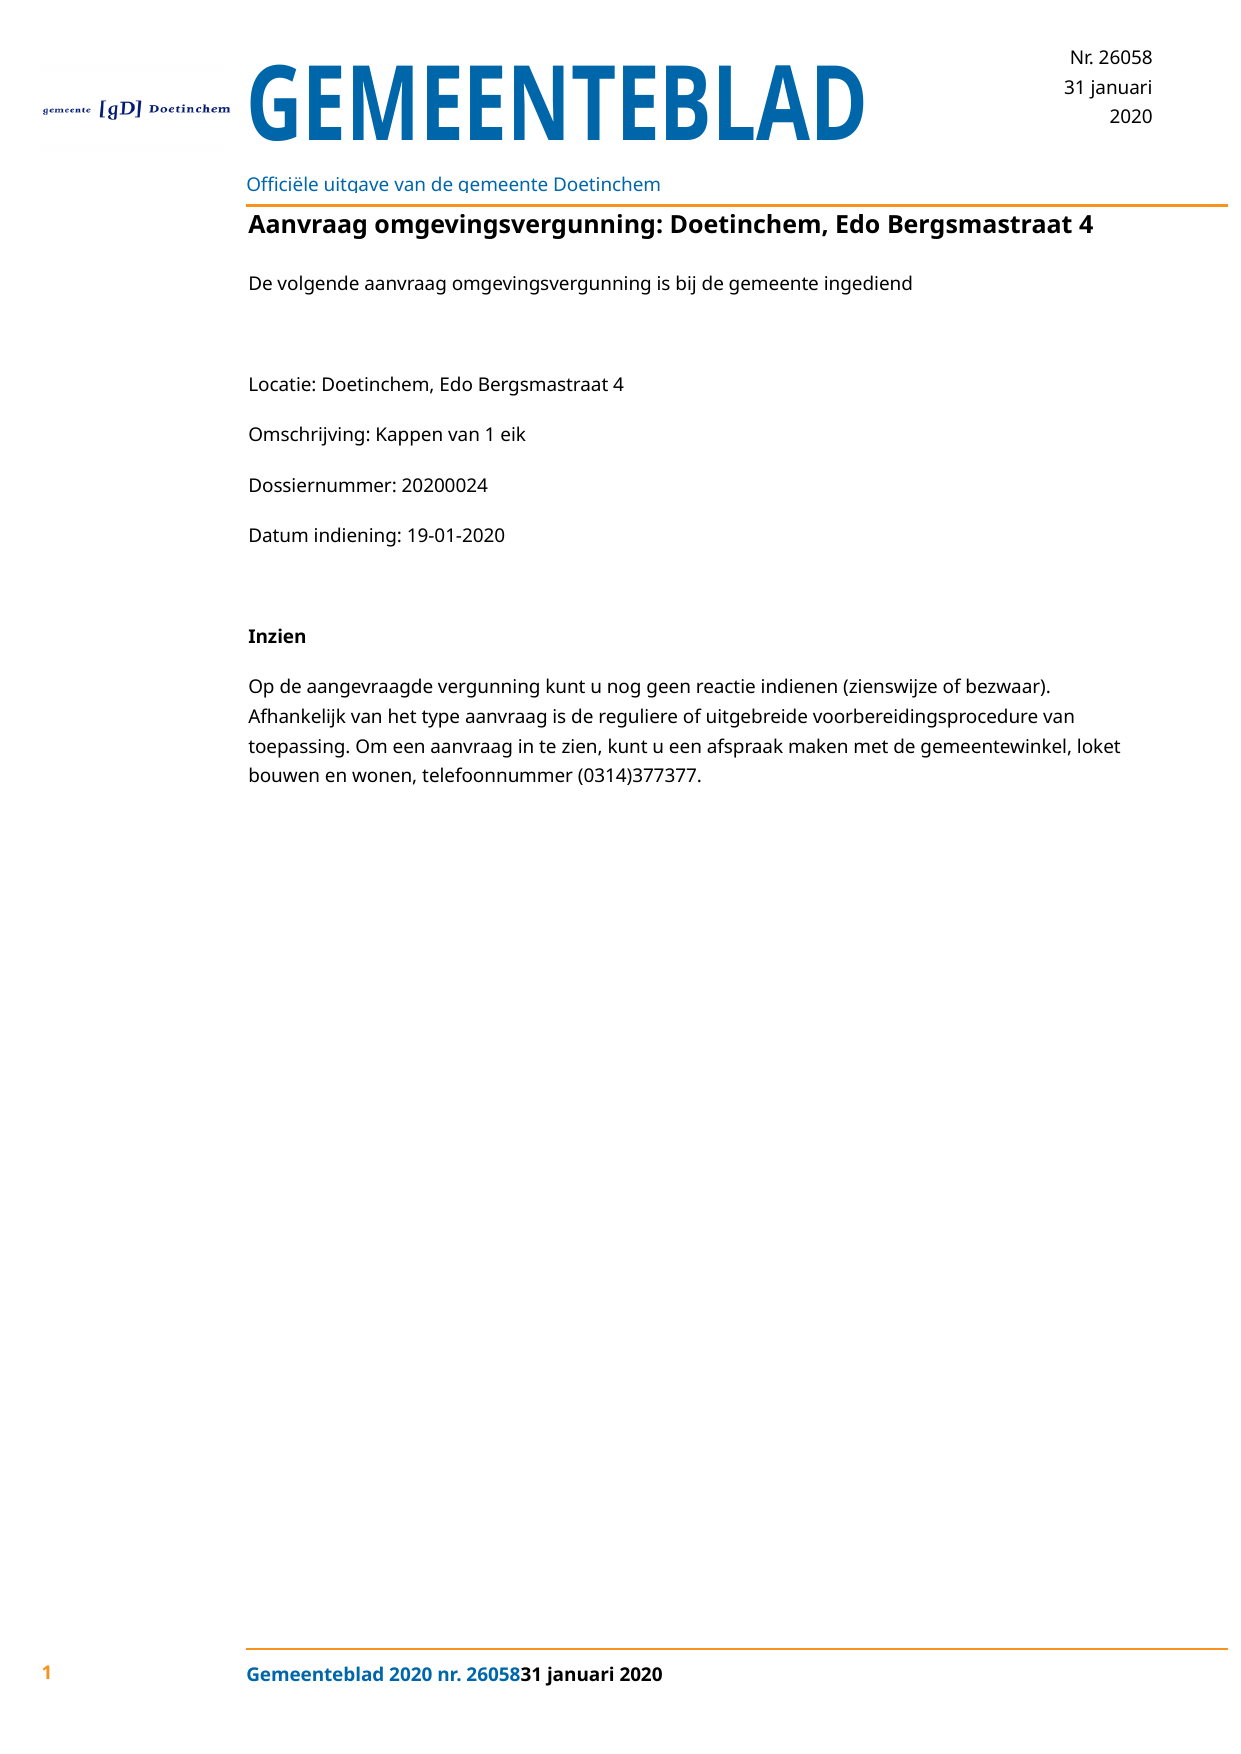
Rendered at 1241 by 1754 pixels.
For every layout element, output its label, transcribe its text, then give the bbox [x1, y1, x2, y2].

text Inzien [248, 623, 1152, 649]
picture [41, 47, 231, 172]
text Op de aangevraagde vergunning kunt u nog geen reactie indienen (zienswijze of bezwaar). Afhankelijk van het type aanvraag is de reguliere of uitgebreide voorbereidingsprocedure van toepassing. Om een aanvraag in te zien, kunt u een afspraak maken met de gemeentewinkel, loket bouwen en wonen, telefoonnummer (0314)377377. [248, 674, 1152, 788]
text Omschrijving: Kappen van 1 eik [248, 422, 1152, 447]
text Datum indiening: 19-01-2020 [248, 522, 1152, 548]
text Dossiernummer: 20200024 [248, 472, 1152, 498]
text De volgende aanvraag omgevingsvergunning is bij de gemeente ingediend [248, 270, 1152, 296]
text Aanvraag omgevingsvergunning: Doetinchem, Edo Bergsmastraat 4 [248, 207, 1152, 241]
text Locatie: Doetinchem, Edo Bergsmastraat 4 [248, 371, 1152, 397]
